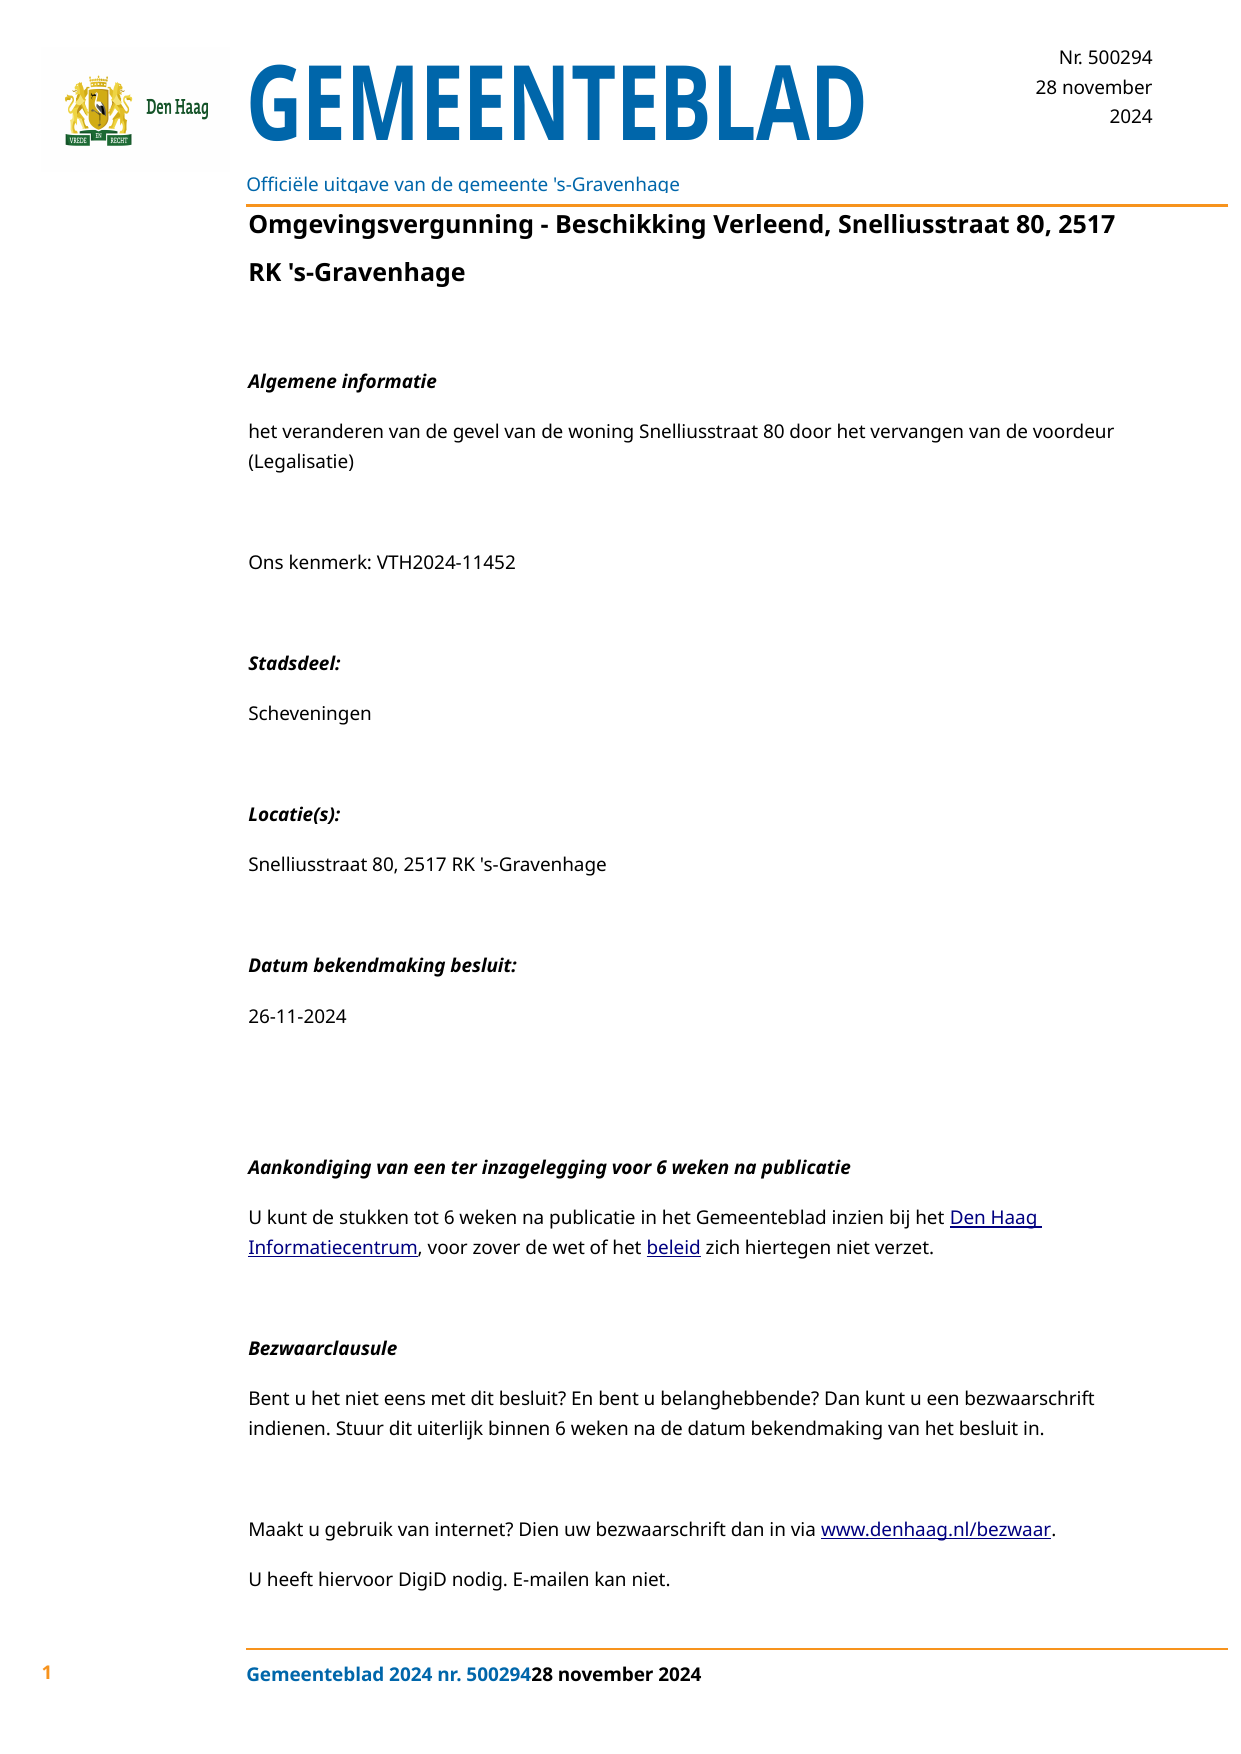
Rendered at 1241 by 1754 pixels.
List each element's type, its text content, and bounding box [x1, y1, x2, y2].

text Stadsdeel: [248, 650, 1152, 676]
picture [41, 47, 231, 172]
text Algemene informatie [248, 368, 1152, 394]
text Bezwaarclausule [248, 1335, 1152, 1361]
text Locatie(s): [248, 801, 1152, 827]
text Ons kenmerk: VTH2024-11452 [248, 549, 1152, 575]
text U heeft hiervoor DigiD nodig. E-mailen kan niet. [248, 1566, 1152, 1592]
text Datum bekendmaking besluit: [248, 952, 1152, 978]
text U kunt de stukken tot 6 weken na publicatie in het Gemeenteblad inzien bij het Den Haag Informatiecentrum, voor zover de wet of het beleid zich hiertegen niet verzet. [248, 1204, 1152, 1260]
text Omgevingsvergunning - Beschikking Verleend, Snelliusstraat 80, 2517 RK 's-Gravenhage [248, 207, 1152, 288]
text Scheveningen [248, 700, 1152, 726]
text Aankondiging van een ter inzagelegging voor 6 weken na publicatie [248, 1154, 1152, 1180]
text 26-11-2024 [248, 1003, 1152, 1029]
text Snelliusstraat 80, 2517 RK 's-Gravenhage [248, 852, 1152, 877]
text het veranderen van de gevel van de woning Snelliusstraat 80 door het vervangen van de voordeur (Legalisatie) [248, 419, 1152, 474]
text Bent u het niet eens met dit besluit? En bent u belanghebbende? Dan kunt u een bezwaarschrift indienen. Stuur dit uiterlijk binnen 6 weken na de datum bekendmaking van het besluit in. [248, 1385, 1152, 1441]
text Maakt u gebruik van internet? Dien uw bezwaarschrift dan in via www.denhaag.nl/bezwaar. [248, 1516, 1152, 1542]
